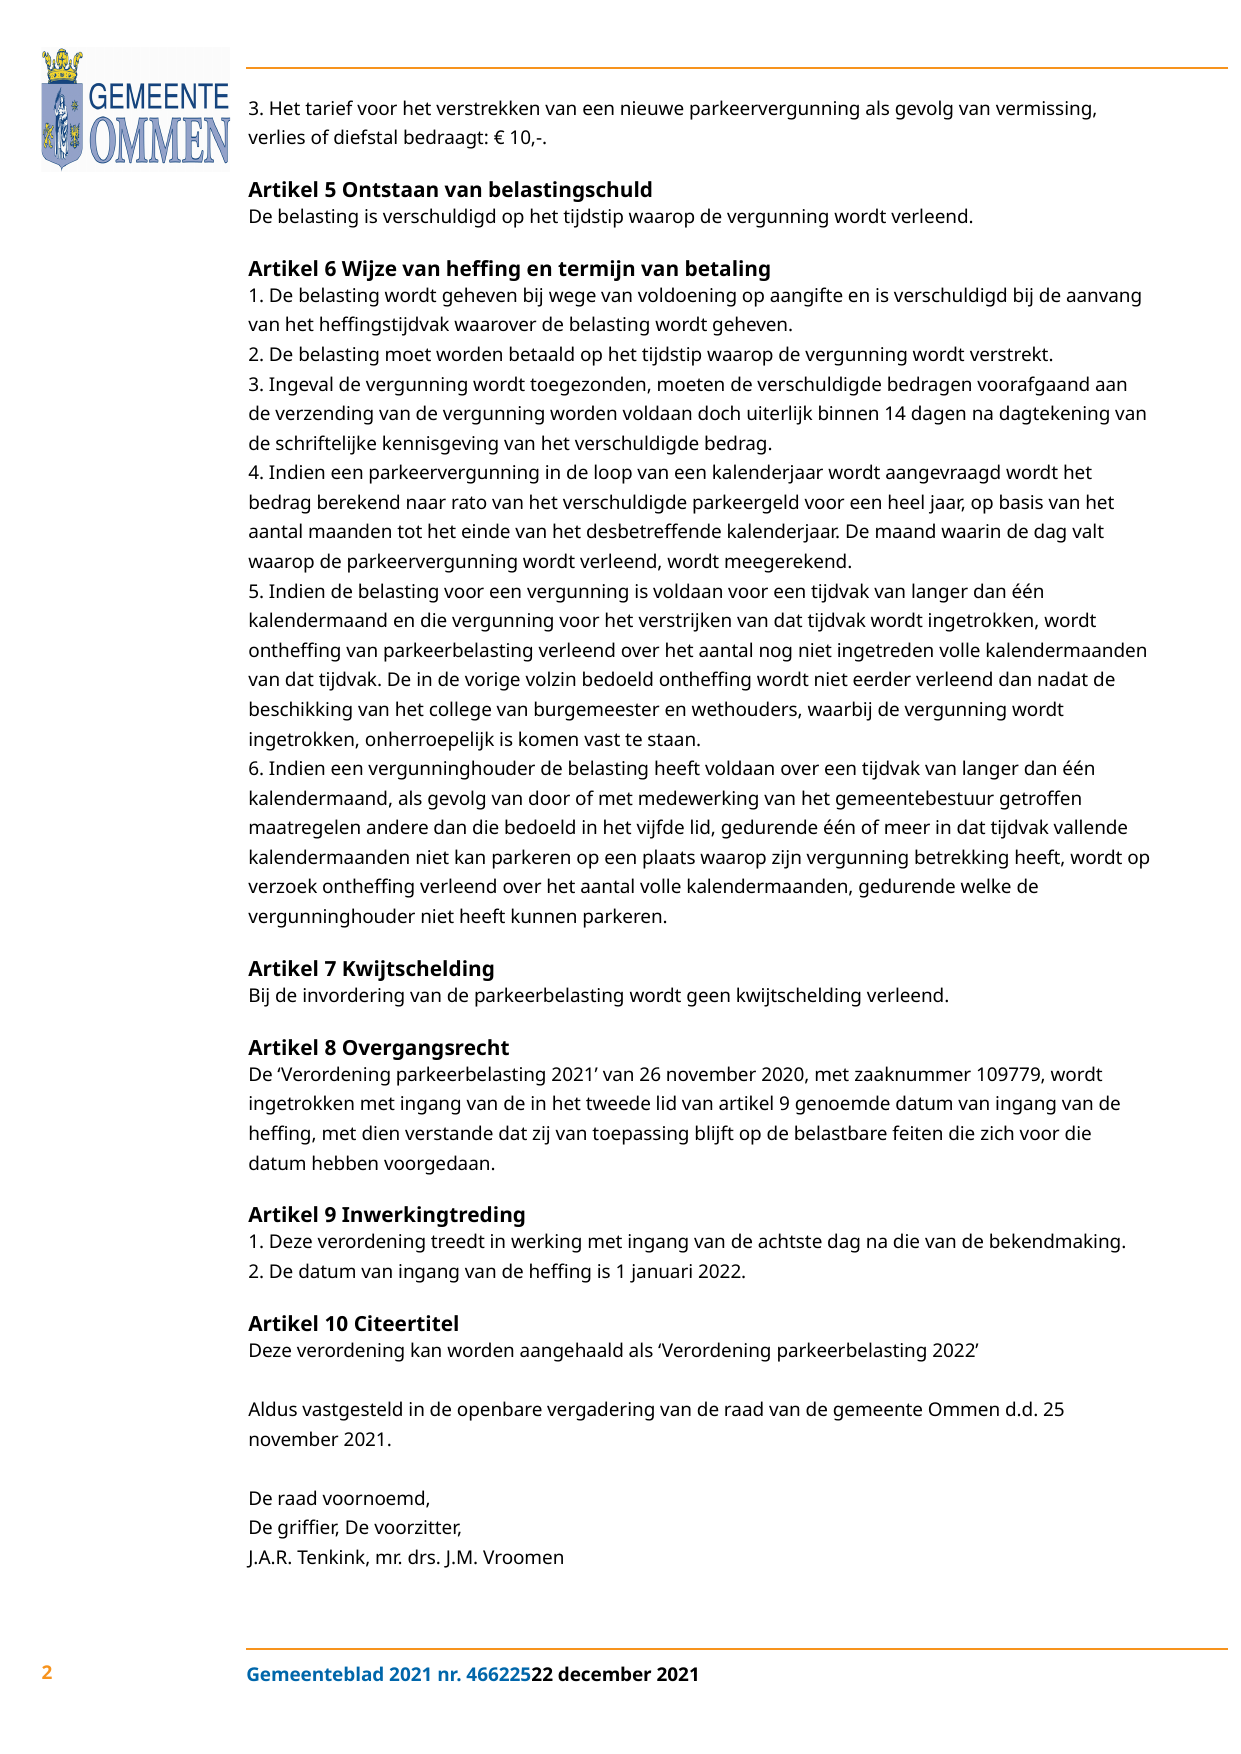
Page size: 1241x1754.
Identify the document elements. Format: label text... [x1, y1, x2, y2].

text Artikel 5 Ontstaan van belastingschuld [248, 175, 1152, 203]
text J.A.R. Tenkink, mr. drs. J.M. Vroomen [248, 1544, 1152, 1570]
text Artikel 6 Wijze van heffing en termijn van betaling [248, 254, 1152, 282]
text Artikel 9 Inwerkingtreding [248, 1200, 1152, 1229]
text 4. Indien een parkeervergunning in de loop van een kalenderjaar wordt aangevraagd wordt het bedrag berekend naar rato van het verschuldigde parkeergeld voor een heel jaar, op basis van het aantal maanden tot het einde van het desbetreffende kalenderjaar. De maand waarin de dag valt waarop de parkeervergunning wordt verleend, wordt meegerekend. [248, 459, 1152, 574]
text De raad voornoemd, [248, 1485, 1152, 1511]
text Artikel 10 Citeertitel [248, 1309, 1152, 1337]
picture [41, 47, 231, 172]
text Artikel 8 Overgangsrecht [248, 1033, 1152, 1061]
text Deze verordening kan worden aangehaald als ‘Verordening parkeer­be­lasting 2022’ [248, 1337, 1152, 1363]
text 2. De belasting moet worden betaald op het tijdstip waarop de vergunning wordt verstrekt. [248, 341, 1152, 367]
text 3. Het tarief voor het verstrekken van een nieuwe parkeervergunning als gevolg van vermissing, verlies of diefstal bedraagt: € 10,-. [248, 95, 1152, 150]
text Artikel 7 Kwijtschelding [248, 954, 1152, 982]
text Aldus vastgesteld in de openbare vergadering van de raad van de gemeente Ommen d.d. 25 november 2021. [248, 1396, 1152, 1452]
text De belasting is verschuldigd op het tijdstip waarop de vergunning wordt verleend. [248, 203, 1152, 229]
text 5. Indien de belasting voor een vergunning is voldaan voor een tijdvak van langer dan één kalendermaand en die vergunning voor het verstrijken van dat tijdvak wordt ingetrokken, wordt ontheffing van parkeerbelasting verleend over het aantal nog niet ingetreden volle kalendermaanden van dat tijdvak. De in de vorige volzin bedoeld ontheffing wordt niet eerder verleend dan nadat de beschikking van het college van burgemeester en wethouders, waarbij de vergunning wordt ingetrokken, onherroepelijk is komen vast te staan. [248, 578, 1152, 752]
text 2. De datum van ingang van de heffing is 1 januari 2022. [248, 1258, 1152, 1284]
text 1. Deze verordening treedt in werking met ingang van de achtste dag na die van de bekendmaking. [248, 1229, 1152, 1254]
text Bij de invordering van de parkeerbelasting wordt geen kwijtschelding verleend. [248, 982, 1152, 1008]
text De griffier, De voorzitter, [248, 1514, 1152, 1540]
text De ‘Verordening parkeer­be­lasting 2021’ van 26 november 2020, met zaaknummer 109779, wordt ingetrokken met ingang van de in het tweede lid van artikel 9 genoemde datum van ingang van de heffing, met dien ver­stande dat zij van toepassing blijft op de belastbare feiten die zich voor die datum hebben voorge­daan. [248, 1061, 1152, 1176]
text 1. De belasting wordt geheven bij wege van voldoening op aangifte en is verschuldigd bij de aanvang van het heffingstijdvak waarover de belasting wordt geheven. [248, 282, 1152, 337]
text 6. Indien een vergunninghouder de belasting heeft voldaan over een tijdvak van langer dan één kalendermaand, als gevolg van door of met medewerking van het gemeentebestuur getroffen maatregelen andere dan die bedoeld in het vijfde lid, gedurende één of meer in dat tijdvak vallende kalendermaanden niet kan parkeren op een plaats waarop zijn vergunning betrekking heeft, wordt op verzoek ontheffing verleend over het aantal volle kalendermaanden, gedurende welke de vergunninghouder niet heeft kunnen parkeren. [248, 755, 1152, 929]
text 3. Ingeval de vergunning wordt toegezonden, moeten de verschuldigde bedragen voorafgaand aan de verzending van de vergunning worden voldaan doch uiterlijk binnen 14 dagen na dagtekening van de schriftelijke kennisgeving van het verschuldigde bedrag. [248, 371, 1152, 456]
